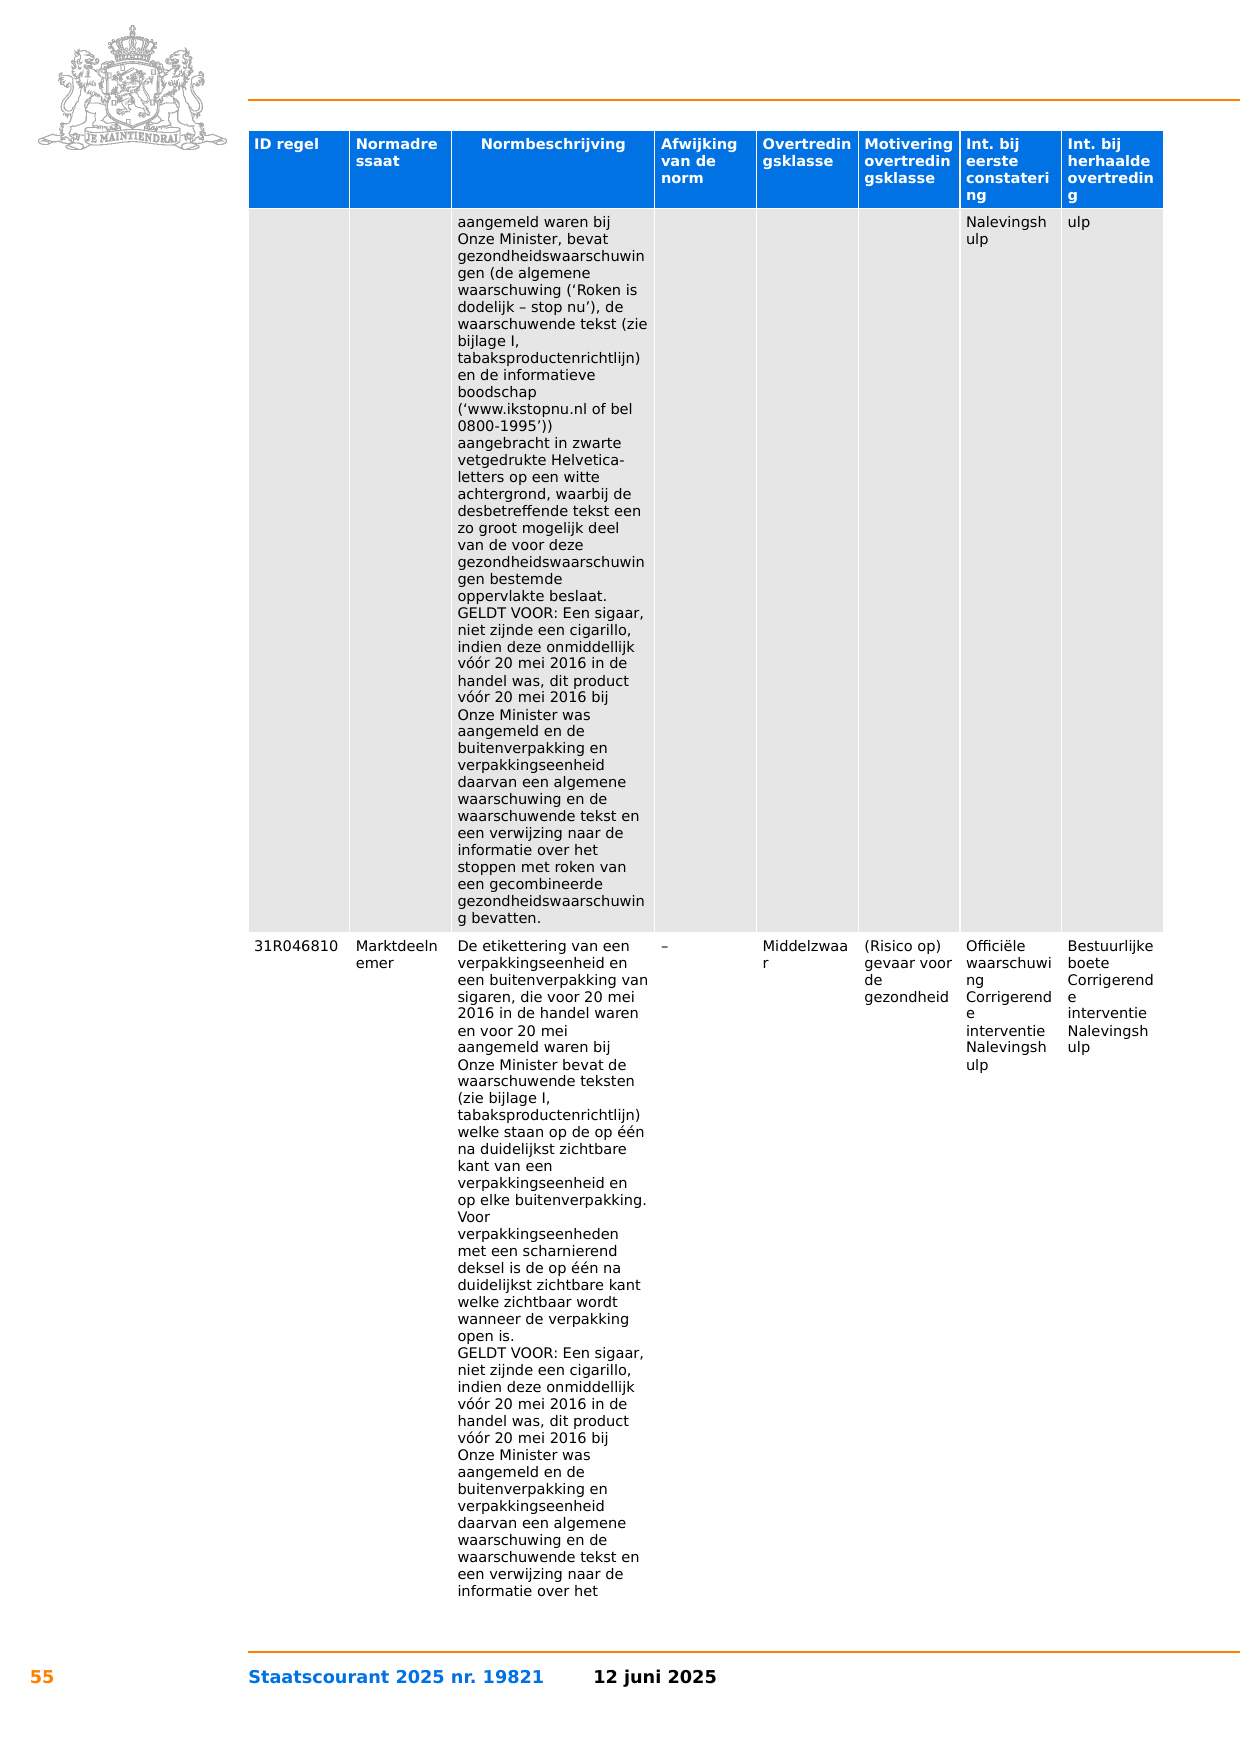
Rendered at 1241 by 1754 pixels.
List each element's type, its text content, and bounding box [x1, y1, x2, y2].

table_cell [859, 209, 959, 932]
table_cell ulp [1062, 209, 1163, 932]
table_cell De etikettering van een verpakkingseenheid en een buitenverpakking van sigaren, die voor 20 mei 2016 in de handel waren en voor 20 mei aangemeld waren bij Onze Minister bevat de waarschuwende teksten (zie bijlage I, tabaksproductenrichtlijn) welke staan op de op één na duidelijkst zichtbare kant van een verpakkingseenheid en op elke buitenverpakking. Voor verpakkingseenheden met een scharnierend deksel is de op één na duidelijkst zichtbare kant welke zichtbaar wordt wanneer de verpakking open is. GELDT VOOR: Een sigaar, niet zijnde een cigarillo, indien deze onmiddellijk vóór 20 mei 2016 in de handel was, dit product vóór 20 mei 2016 bij Onze Minister was aangemeld en de buitenverpakking en verpakkingseenheid daarvan een algemene waarschuwing en de waarschuwende tekst en een verwijzing naar de informatie over het [452, 933, 654, 1604]
table_header Int. bij herhaalde overtreding [1062, 131, 1163, 208]
table_header Normadressaat [350, 131, 451, 208]
table_header Normbeschrijving [452, 131, 654, 208]
table_cell Nalevingshulp [961, 209, 1061, 932]
table_cell – [655, 933, 756, 1604]
table_header Overtredingsklasse [757, 131, 858, 208]
table_cell (Risico op) gevaar voor de gezondheid [859, 933, 959, 1604]
table_header Int. bij eerste constatering [961, 131, 1061, 208]
table_header Afwijking van de norm [655, 131, 756, 208]
table_cell aangemeld waren bij Onze Minister, bevat gezondheidswaarschuwingen (de algemene waarschuwing (‘Roken is dodelijk – stop nu’), de waarschuwende tekst (zie bijlage I, tabaksproductenrichtlijn) en de informatieve boodschap (‘www.ikstopnu.nl of bel 0800-1995’)) aangebracht in zwarte vetgedrukte Helvetica-letters op een witte achtergrond, waarbij de desbetreffende tekst een zo groot mogelijk deel van de voor deze gezondheidswaarschuwingen bestemde oppervlakte beslaat. GELDT VOOR: Een sigaar, niet zijnde een cigarillo, indien deze onmiddellijk vóór 20 mei 2016 in de handel was, dit product vóór 20 mei 2016 bij Onze Minister was aangemeld en de buitenverpakking en verpakkingseenheid daarvan een algemene waarschuwing en de waarschuwende tekst en een verwijzing naar de informatie over het stoppen met roken van een gecombineerde gezondheidswaarschuwing bevatten. [452, 209, 654, 932]
table_cell [350, 209, 451, 932]
table_header Motivering overtredingsklasse [859, 131, 959, 208]
picture [38, 25, 227, 150]
table_cell [757, 209, 858, 932]
table_cell [249, 209, 349, 932]
table_cell Marktdeelnemer [350, 933, 451, 1604]
table_cell Officiële waarschuwing Corrigerende interventie Nalevingshulp [961, 933, 1061, 1604]
table_cell 31R046810 [249, 933, 349, 1604]
table_cell Middelzwaar [757, 933, 858, 1604]
table_cell [655, 209, 756, 932]
table_header ID regel [249, 131, 349, 208]
table_cell Bestuurlijke boete Corrigerende interventie Nalevingshulp [1062, 933, 1163, 1604]
